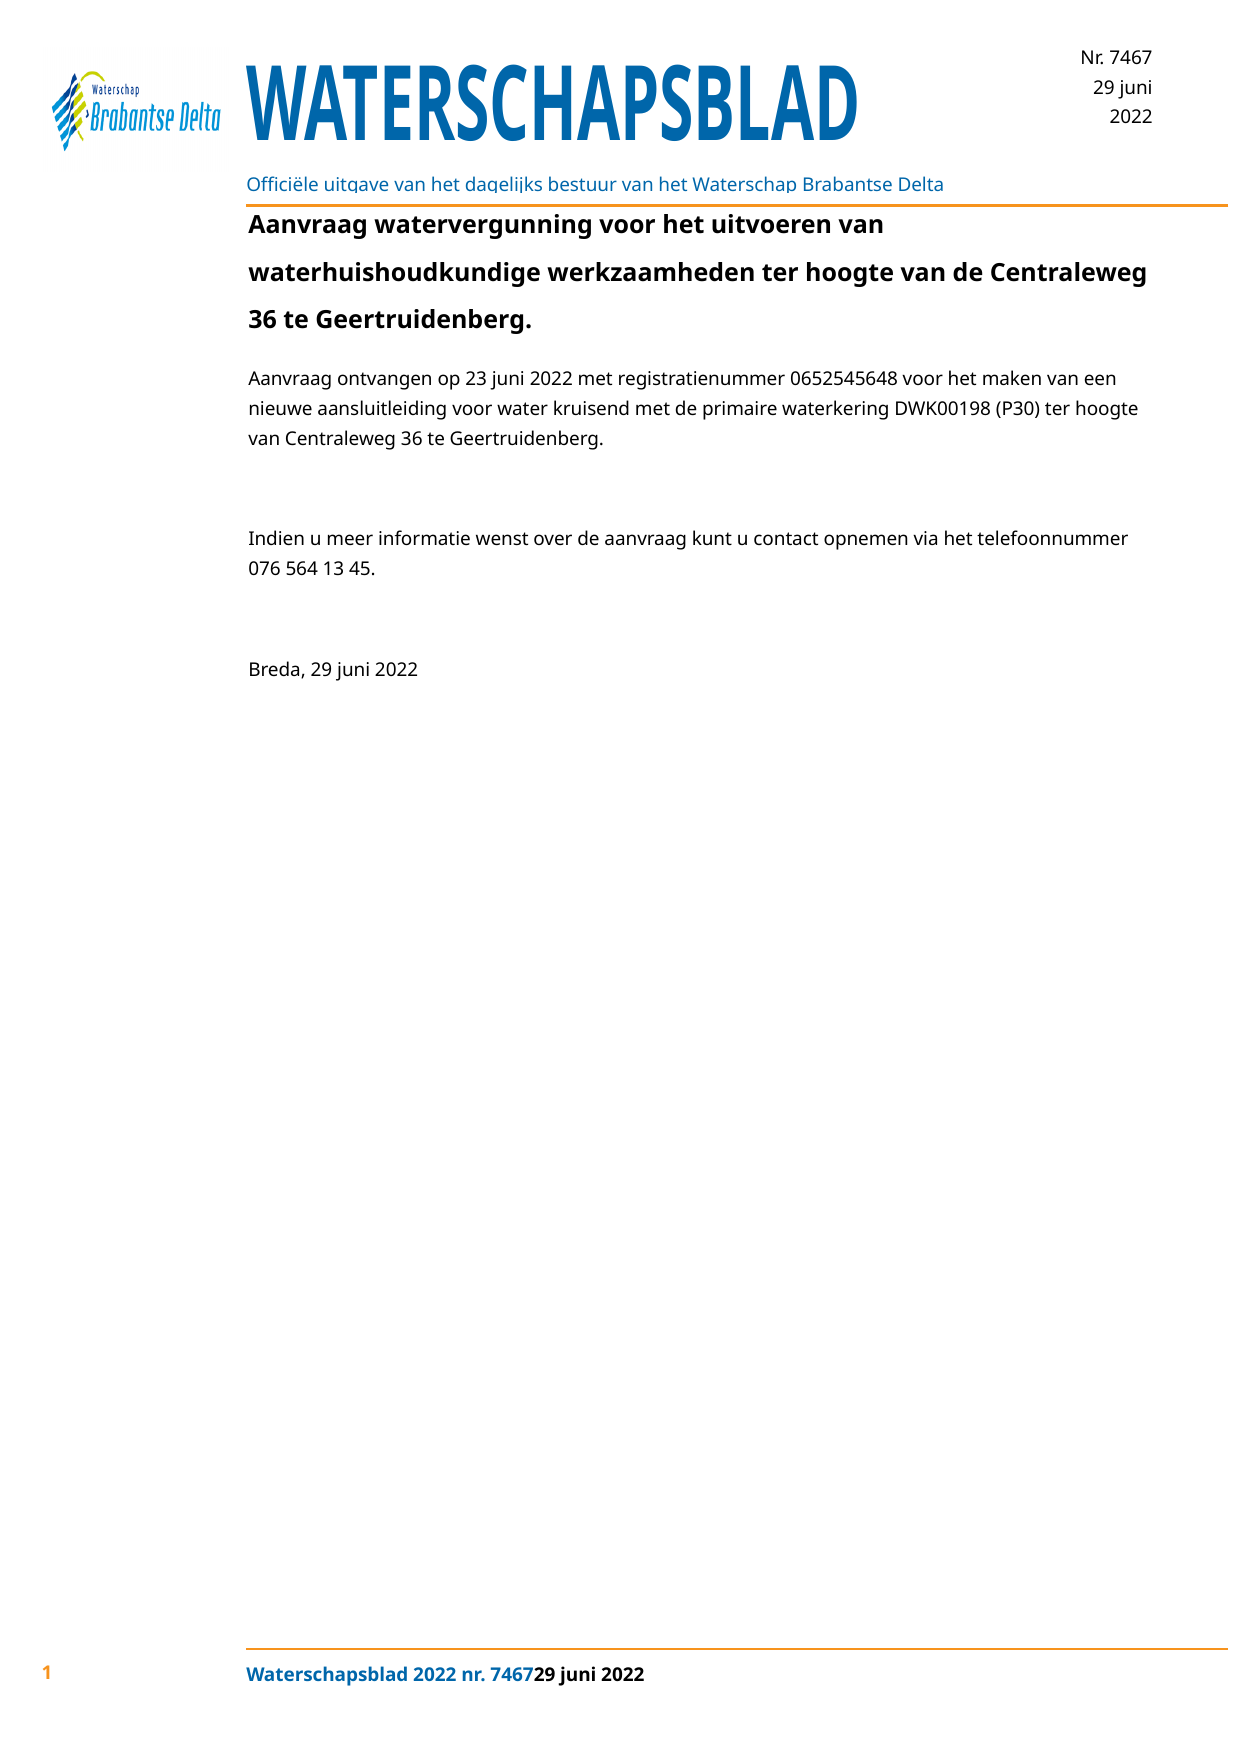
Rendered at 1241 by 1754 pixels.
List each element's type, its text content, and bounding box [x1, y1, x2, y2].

picture [41, 47, 231, 172]
text Indien u meer informatie wenst over de aanvraag kunt u contact opnemen via het telefoonnummer 076 564 13 45. [248, 526, 1152, 581]
text Breda, 29 juni 2022 [248, 656, 1152, 682]
text Aanvraag watervergunning voor het uitvoeren van waterhuishoudkundige werkzaamheden ter hoogte van de Centraleweg 36 te Geertruidenberg. [248, 207, 1152, 336]
text Aanvraag ontvangen op 23 juni 2022 met registratienummer 0652545648 voor het maken van een nieuwe aansluitleiding voor water kruisend met de primaire waterkering DWK00198 (P30) ter hoogte van Centraleweg 36 te Geertruidenberg. [248, 366, 1152, 450]
